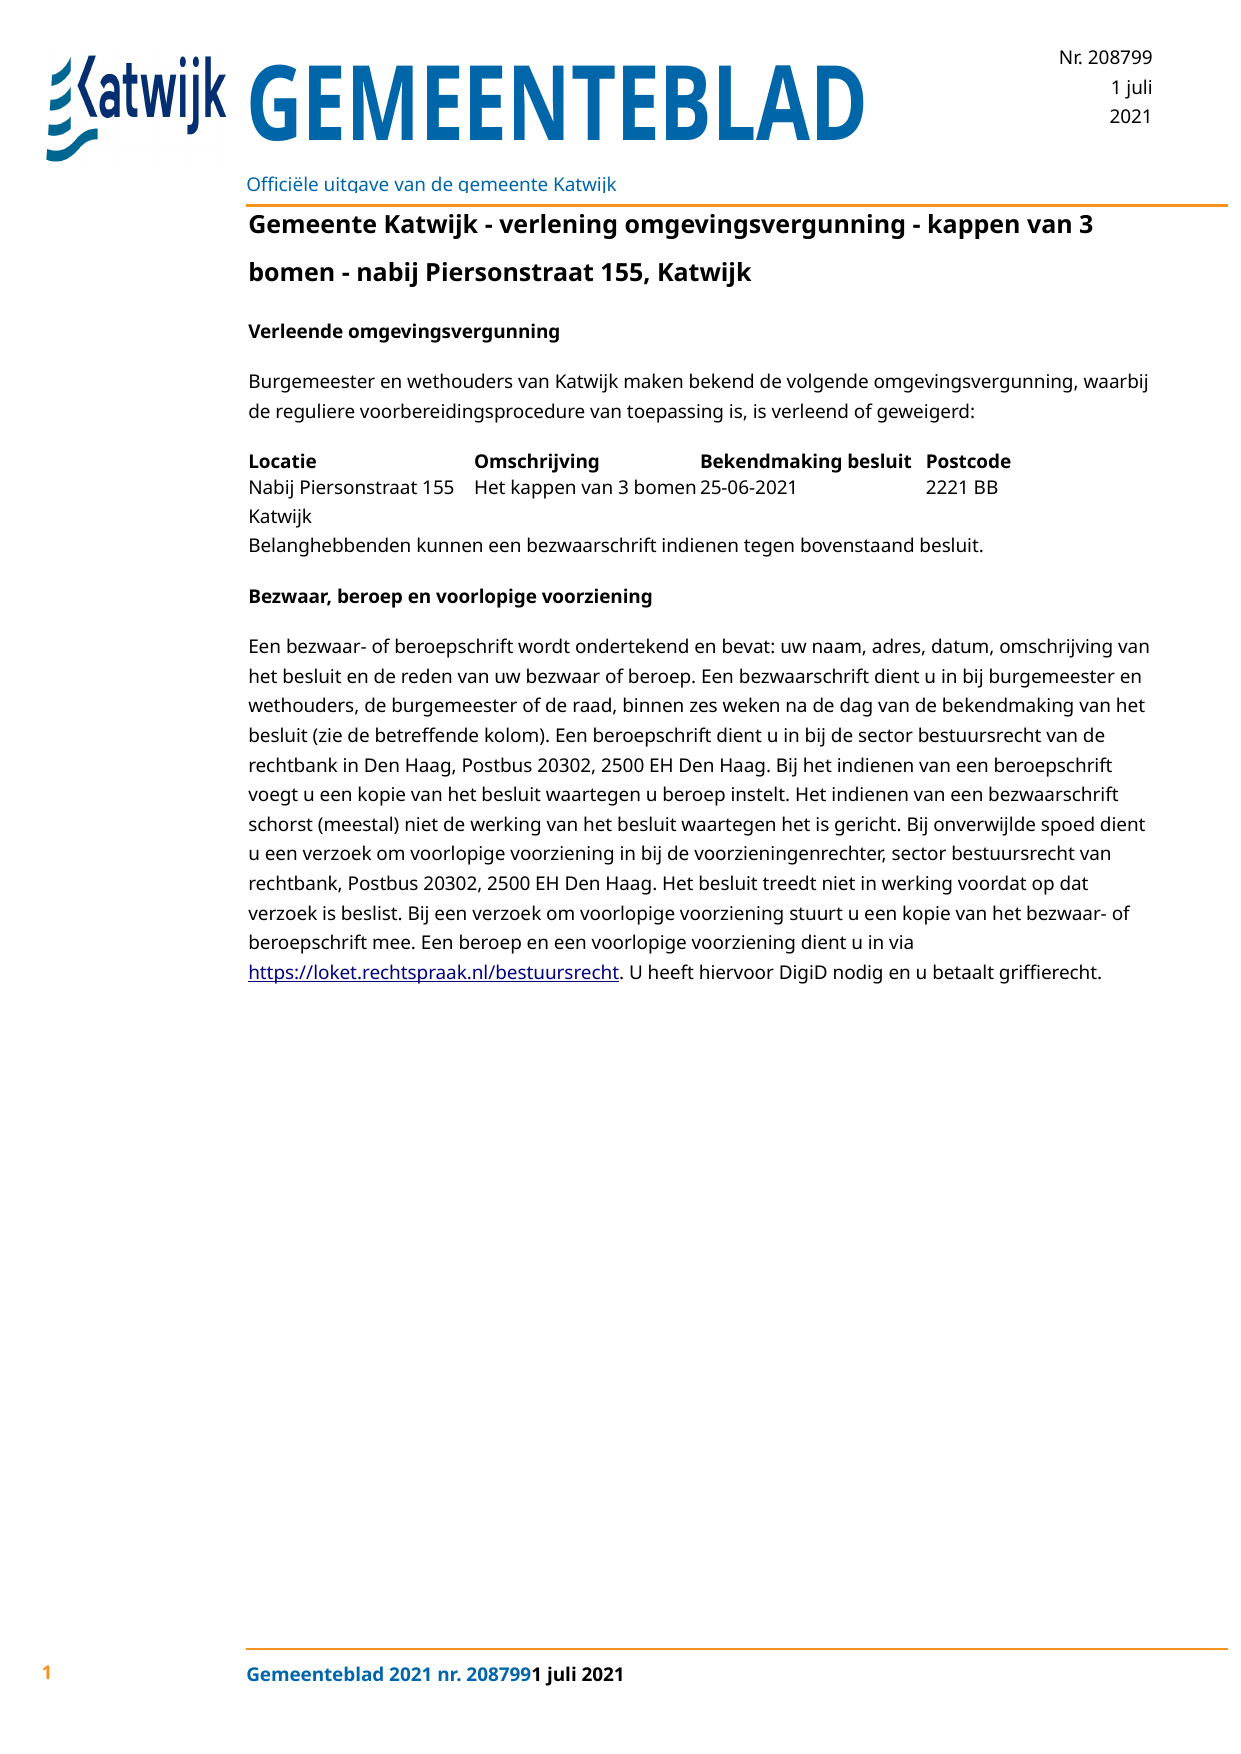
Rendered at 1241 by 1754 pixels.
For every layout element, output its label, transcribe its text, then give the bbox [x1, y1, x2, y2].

table_cell 2221 BB [926, 474, 1152, 529]
text Belanghebbenden kunnen een bezwaarschrift indienen tegen bovenstaand besluit. [248, 533, 1152, 558]
table_cell Nabij Piersonstraat 155 Katwijk [248, 474, 474, 529]
text Verleende omgevingsvergunning [248, 318, 1152, 344]
table_header Locatie [248, 449, 474, 474]
picture [41, 47, 231, 172]
table_cell Het kappen van 3 bomen [474, 474, 700, 529]
table_header Bekendmaking besluit [700, 449, 926, 474]
table_header Postcode [926, 449, 1152, 474]
table_cell 25-06-2021 [700, 474, 926, 529]
text Een bezwaar- of beroepschrift wordt ondertekend en bevat: uw naam, adres, datum, omschrijving van het besluit en de reden van uw bezwaar of beroep. Een bezwaarschrift dient u in bij burgemeester en wethouders, de burgemeester of de raad, binnen zes weken na de dag van de bekendmaking van het besluit (zie de betreffende kolom). Een beroepschrift dient u in bij de sector bestuursrecht van de rechtbank in Den Haag, Postbus 20302, 2500 EH Den Haag. Bij het indienen van een beroepschrift voegt u een kopie van het besluit waartegen u beroep instelt. Het indienen van een bezwaarschrift schorst (meestal) niet de werking van het besluit waartegen het is gericht. Bij onverwijlde spoed dient u een verzoek om voorlopige voorziening in bij de voorzieningenrechter, sector bestuursrecht van rechtbank, Postbus 20302, 2500 EH Den Haag. Het besluit treedt niet in werking voordat op dat verzoek is beslist. Bij een verzoek om voorlopige voorziening stuurt u een kopie van het bezwaar- of beroepschrift mee. Een beroep en een voorlopige voorziening dient u in via https://loket.rechtspraak.nl/bestuursrecht. U heeft hiervoor DigiD nodig en u betaalt griffierecht. [248, 633, 1152, 985]
table_header Omschrijving [474, 449, 700, 474]
text Gemeente Katwijk - verlening omgevingsvergunning - kappen van 3 bomen - nabij Piersonstraat 155, Katwijk [248, 207, 1152, 288]
text Burgemeester en wethouders van Katwijk maken bekend de volgende omgevingsvergunning, waarbij de reguliere voorbereidingsprocedure van toepassing is, is verleend of geweigerd: [248, 368, 1152, 424]
text Bezwaar, beroep en voorlopige voorziening [248, 583, 1152, 609]
